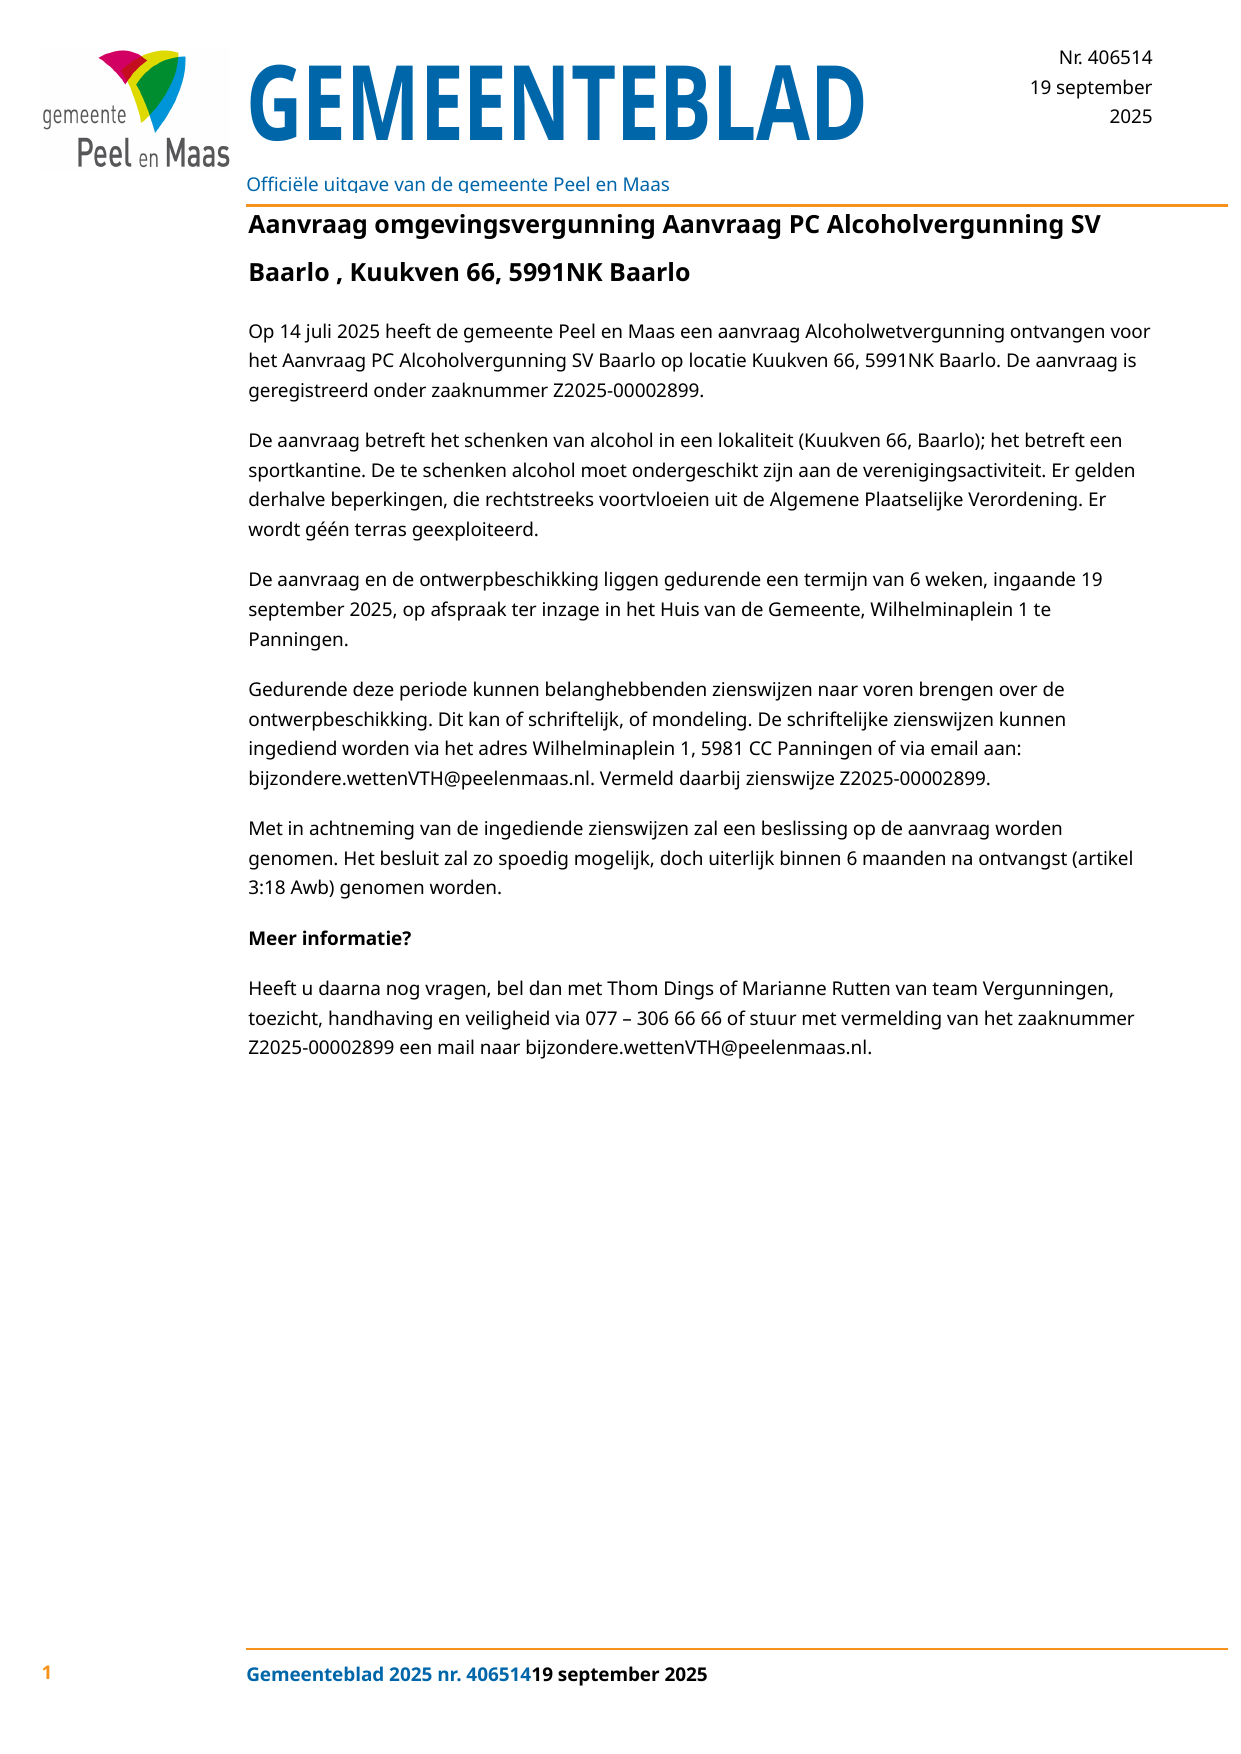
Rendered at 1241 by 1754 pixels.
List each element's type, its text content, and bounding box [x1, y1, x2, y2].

picture [41, 47, 231, 172]
text Op 14 juli 2025 heeft de gemeente Peel en Maas een aanvraag Alcoholwetvergunning ontvangen voor het Aanvraag PC Alcoholvergunning SV Baarlo op locatie Kuukven 66, 5991NK Baarlo. De aanvraag is geregistreerd onder zaaknummer Z2025-00002899. [248, 318, 1152, 403]
text Meer informatie? [248, 925, 1152, 951]
text Met in achtneming van de ingediende zienswijzen zal een beslissing op de aanvraag worden genomen. Het besluit zal zo spoedig mogelijk, doch uiterlijk binnen 6 maanden na ontvangst (artikel 3:18 Awb) genomen worden. [248, 815, 1152, 900]
text Aanvraag omgevingsvergunning Aanvraag PC Alcoholvergunning SV Baarlo , Kuukven 66, 5991NK Baarlo [248, 207, 1152, 288]
text Heeft u daarna nog vragen, bel dan met Thom Dings of Marianne Rutten van team Vergunningen, toezicht, handhaving en veiligheid via 077 – 306 66 66 of stuur met vermelding van het zaaknummer Z2025-00002899 een mail naar bijzondere.wettenVTH@peelenmaas.nl. [248, 975, 1152, 1060]
text De aanvraag en de ontwerpbeschikking liggen gedurende een termijn van 6 weken, ingaande 19 september 2025, op afspraak ter inzage in het Huis van de Gemeente, Wilhelminaplein 1 te Panningen. [248, 567, 1152, 652]
text Gedurende deze periode kunnen belanghebbenden zienswijzen naar voren brengen over de ontwerpbeschikking. Dit kan of schriftelijk, of mondeling. De schriftelijke zienswijzen kunnen ingediend worden via het adres Wilhelminaplein 1, 5981 CC Panningen of via email aan: bijzondere.wettenVTH@peelenmaas.nl. Vermeld daarbij zienswijze Z2025-00002899. [248, 676, 1152, 791]
text De aanvraag betreft het schenken van alcohol in een lokaliteit (Kuukven 66, Baarlo); het betreft een sportkantine. De te schenken alcohol moet ondergeschikt zijn aan de verenigingsactiviteit. Er gelden derhalve beperkingen, die rechtstreeks voortvloeien uit de Algemene Plaatselijke Verordening. Er wordt géén terras geexploiteerd. [248, 427, 1152, 542]
